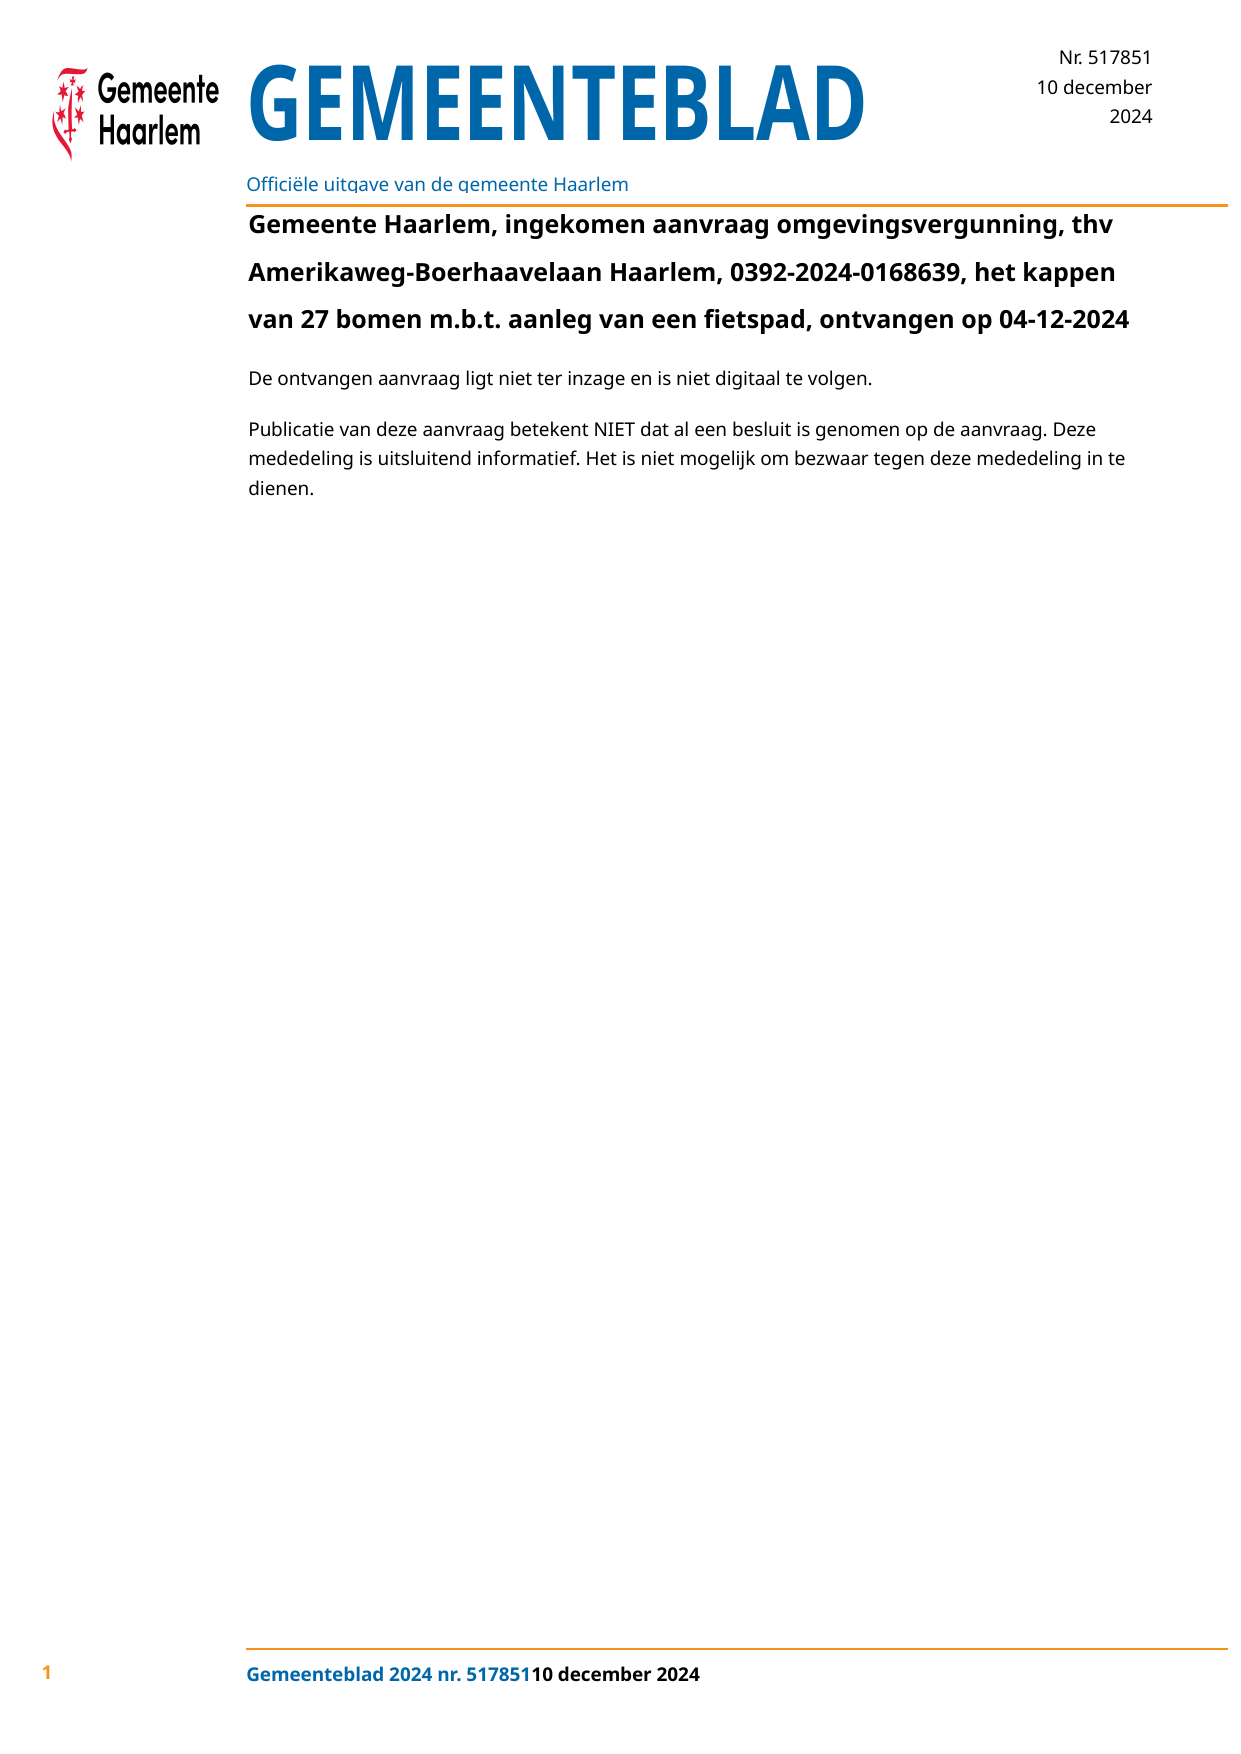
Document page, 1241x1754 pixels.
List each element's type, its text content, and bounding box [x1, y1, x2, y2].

text De ontvangen aanvraag ligt niet ter inzage en is niet digitaal te volgen. [248, 366, 1152, 391]
text Publicatie van deze aanvraag betekent NIET dat al een besluit is genomen op de aanvraag. Deze mededeling is uitsluitend informatief. Het is niet mogelijk om bezwaar tegen deze mededeling in te dienen. [248, 416, 1152, 501]
picture [41, 47, 231, 172]
text Gemeente Haarlem, ingekomen aanvraag omgevingsvergunning, thv Amerikaweg-Boerhaavelaan Haarlem, 0392-2024-0168639, het kappen van 27 bomen m.b.t. aanleg van een fietspad, ontvangen op 04-12-2024 [248, 207, 1152, 336]
